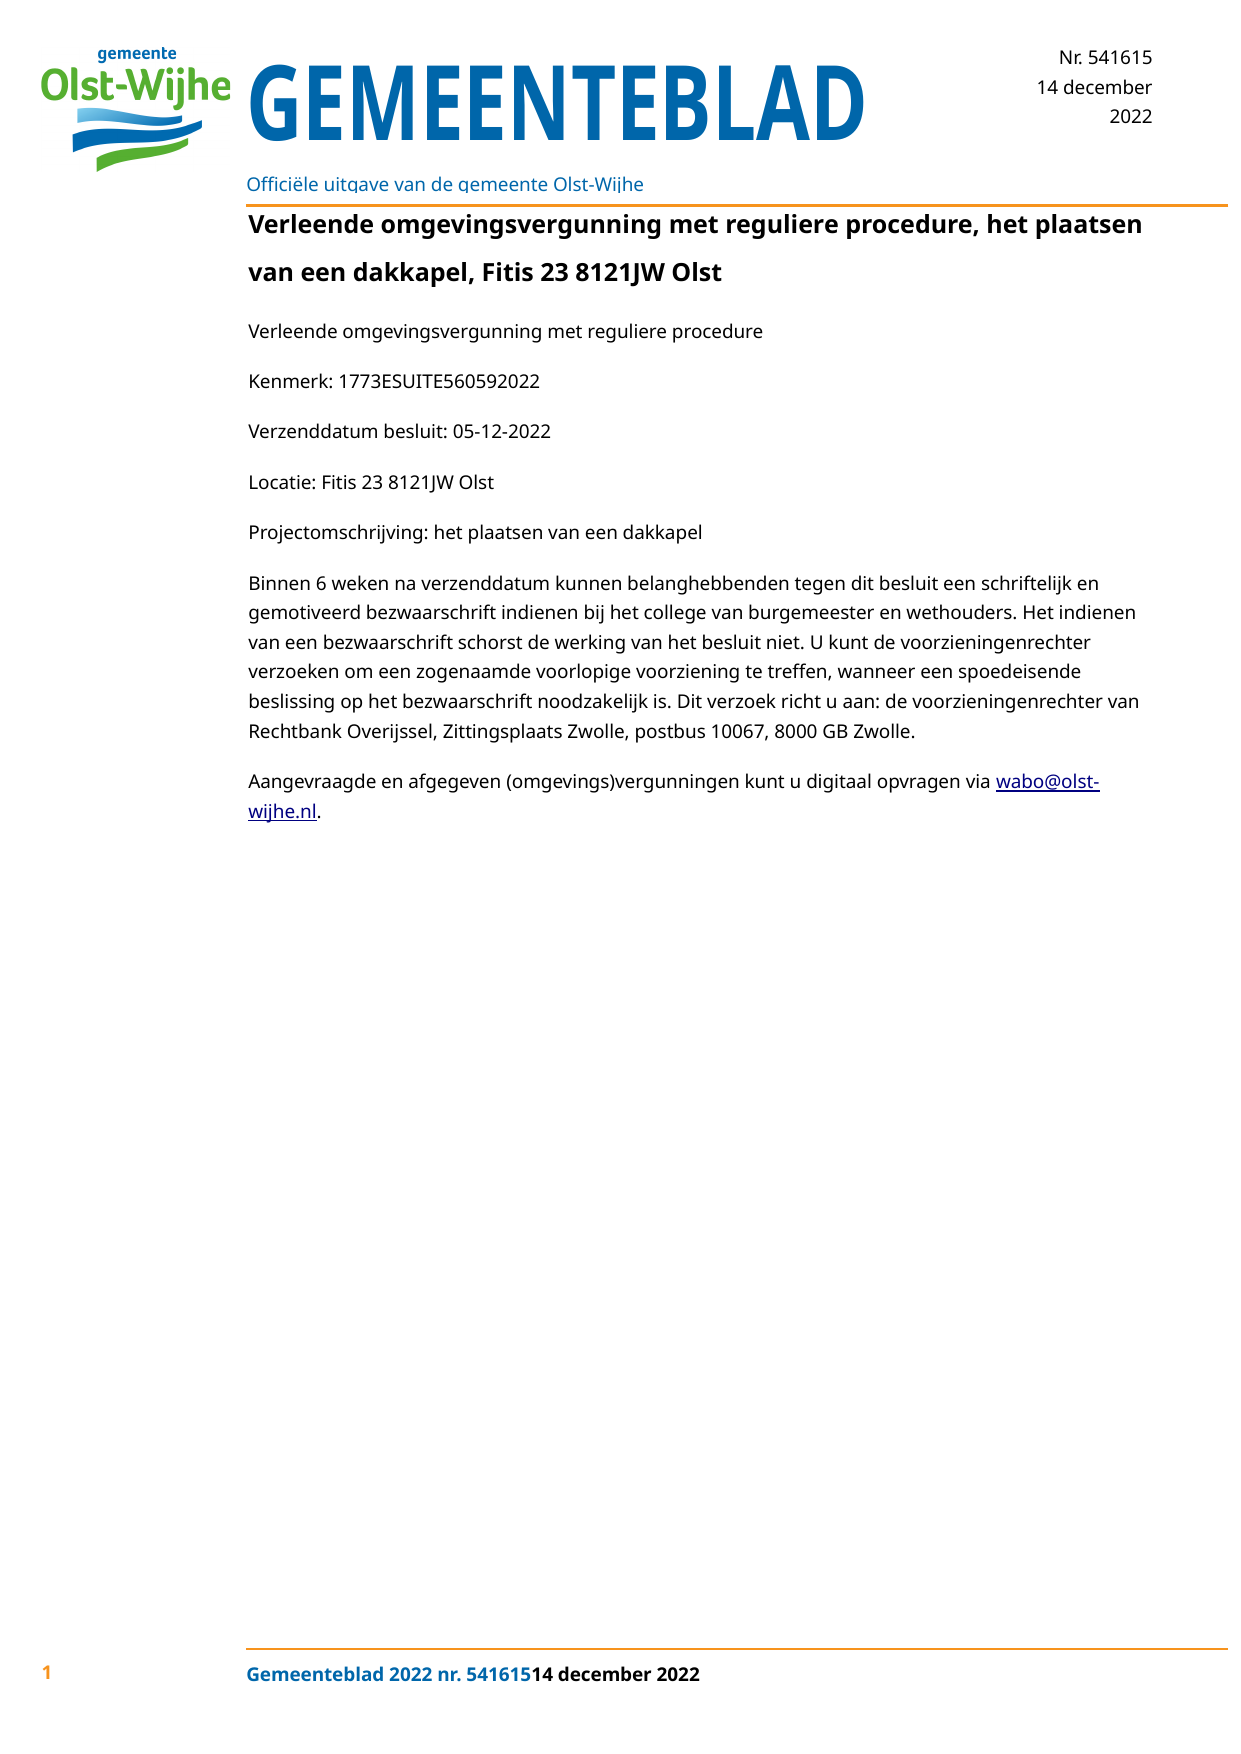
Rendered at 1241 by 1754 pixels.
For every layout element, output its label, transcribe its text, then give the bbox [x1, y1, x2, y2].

text Kenmerk: 1773ESUITE560592022 [248, 368, 1152, 394]
text Aangevraagde en afgegeven (omgevings)vergunningen kunt u digitaal opvragen via wabo@olst-wijhe.nl. [248, 768, 1152, 824]
text Binnen 6 weken na verzenddatum kunnen belanghebbenden tegen dit besluit een schriftelijk en gemotiveerd bezwaarschrift indienen bij het college van burgemeester en wethouders. Het indienen van een bezwaarschrift schorst de werking van het besluit niet. U kunt de voorzieningenrechter verzoeken om een zogenaamde voorlopige voorziening te treffen, wanneer een spoedeisende beslissing op het bezwaarschrift noodzakelijk is. Dit verzoek richt u aan: de voorzieningenrechter van Rechtbank Overijssel, Zittingsplaats Zwolle, postbus 10067, 8000 GB Zwolle. [248, 570, 1152, 744]
text Verleende omgevingsvergunning met reguliere procedure, het plaatsen van een dakkapel, Fitis 23 8121JW Olst [248, 207, 1152, 288]
text Verzenddatum besluit: 05-12-2022 [248, 419, 1152, 444]
text Projectomschrijving: het plaatsen van een dakkapel [248, 519, 1152, 545]
picture [41, 47, 231, 172]
text Locatie: Fitis 23 8121JW Olst [248, 469, 1152, 495]
text Verleende omgevingsvergunning met reguliere procedure [248, 318, 1152, 344]
